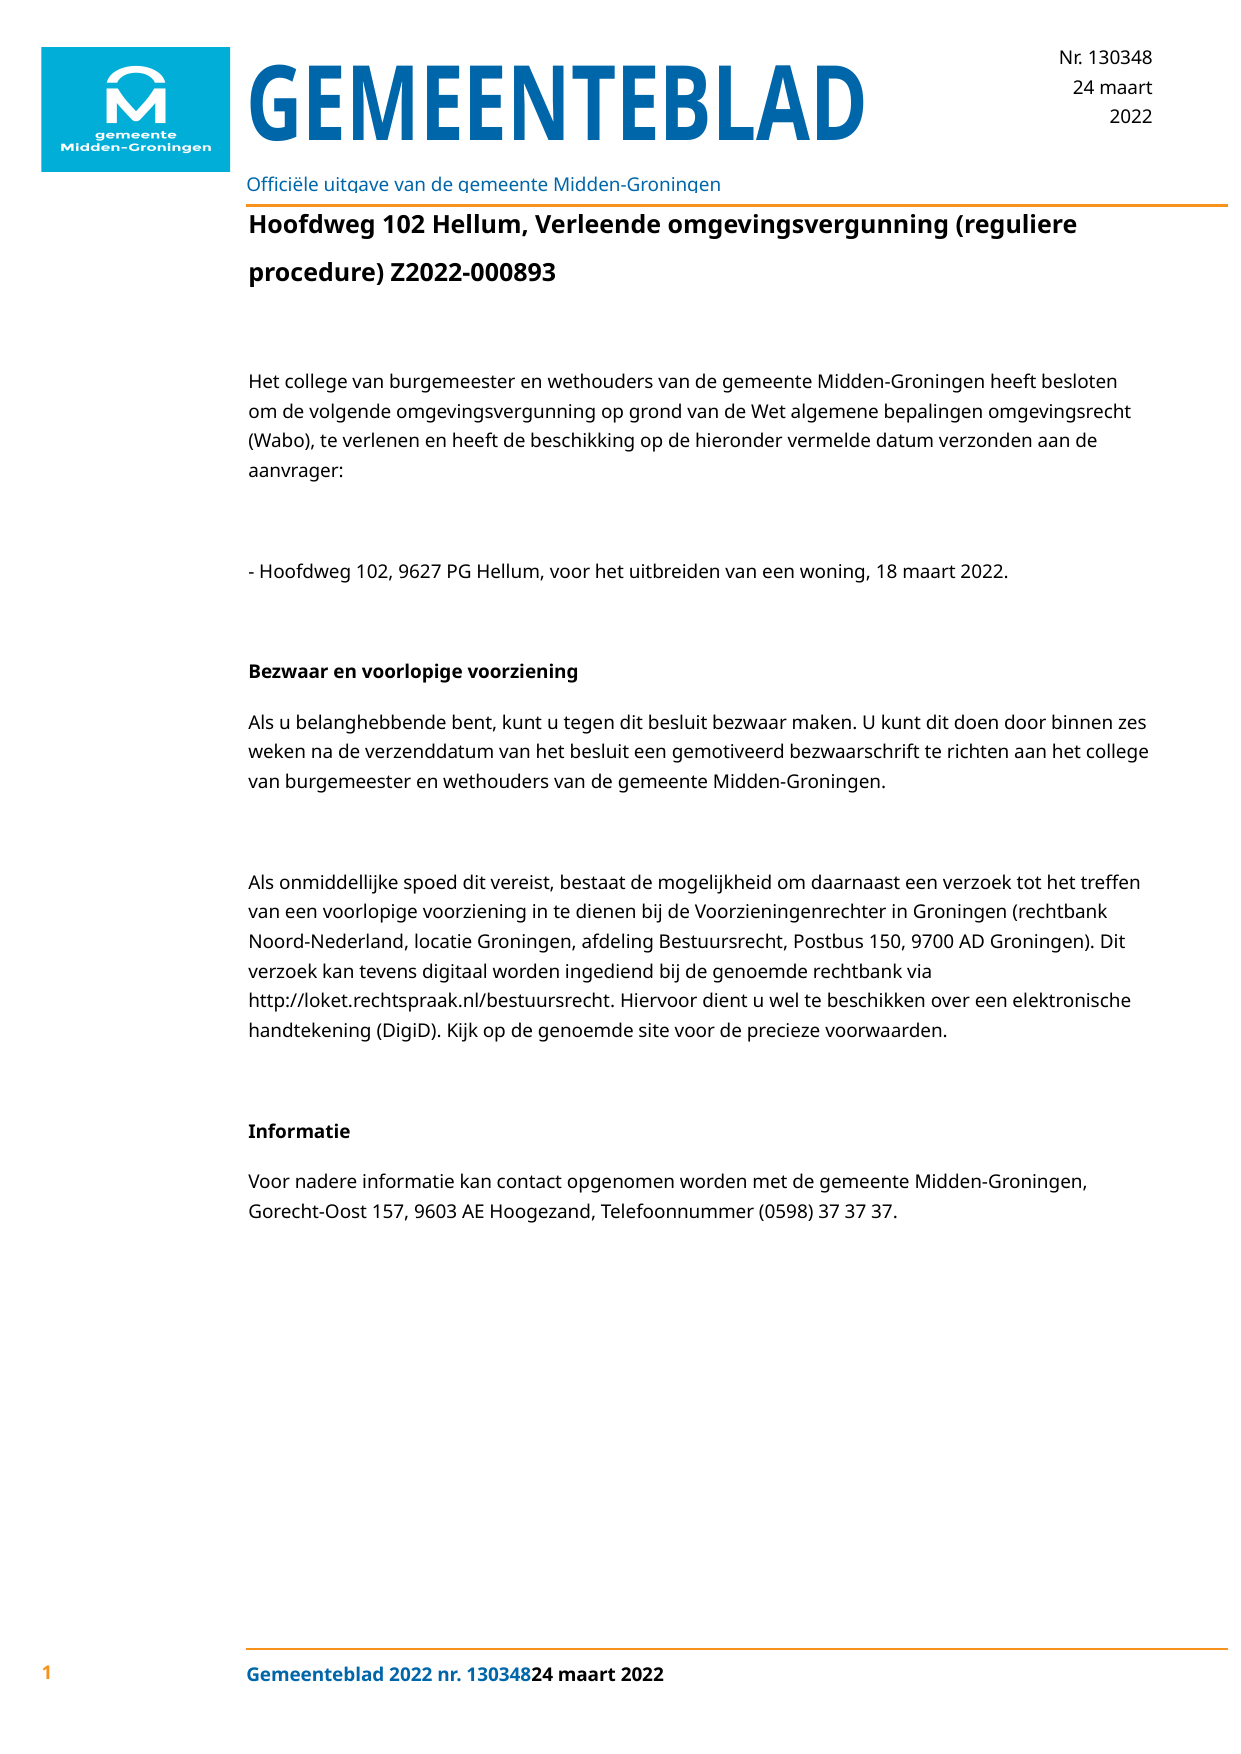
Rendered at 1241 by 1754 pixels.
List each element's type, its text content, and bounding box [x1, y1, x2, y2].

text Als u belanghebbende bent, kunt u tegen dit besluit bezwaar maken. U kunt dit doen door binnen zes weken na de verzenddatum van het besluit een gemotiveerd bezwaarschrift te richten aan het college van burgemeester en wethouders van de gemeente Midden-Groningen. [248, 709, 1152, 794]
text Het college van burgemeester en wethouders van de gemeente Midden-Groningen heeft besloten om de volgende omgevingsvergunning op grond van de Wet algemene bepalingen omgevingsrecht (Wabo), te verlenen en heeft de beschikking op de hieronder vermelde datum verzonden aan de aanvrager: [248, 368, 1152, 483]
picture [184, 146, 190, 153]
text Hoofdweg 102 Hellum, Verleende omgevingsvergunning (reguliere procedure) Z2022-000893 [248, 207, 1152, 288]
picture [107, 89, 165, 122]
picture [108, 66, 164, 82]
text Voor nadere informatie kan contact opgenomen worden met de gemeente Midden-Groningen, Gorecht-Oost 157, 9603 AE Hoogezand, Telefoonnummer (0598) 37 37 37. [248, 1168, 1152, 1224]
text Als onmiddellijke spoed dit vereist, bestaat de mogelijkheid om daarnaast een verzoek tot het treffen van een voorlopige voorziening in te dienen bij de Voorzieningenrechter in Groningen (rechtbank Noord-Nederland, locatie Groningen, afdeling Bestuursrecht, Postbus 150, 9700 AD Groningen). Dit verzoek kan tevens digitaal worden ingediend bij de genoemde rechtbank via http://loket.rechtspraak.nl/bestuursrecht. Hiervoor dient u wel te beschikken over een elektronische handtekening (DigiD). Kijk op de genoemde site voor de precieze voorwaarden. [248, 869, 1152, 1043]
text - Hoofdweg 102, 9627 PG Hellum, voor het uitbreiden van een woning, 18 maart 2022. [248, 558, 1152, 584]
text Informatie [248, 1118, 1152, 1144]
text Bezwaar en voorlopige voorziening [248, 659, 1152, 684]
